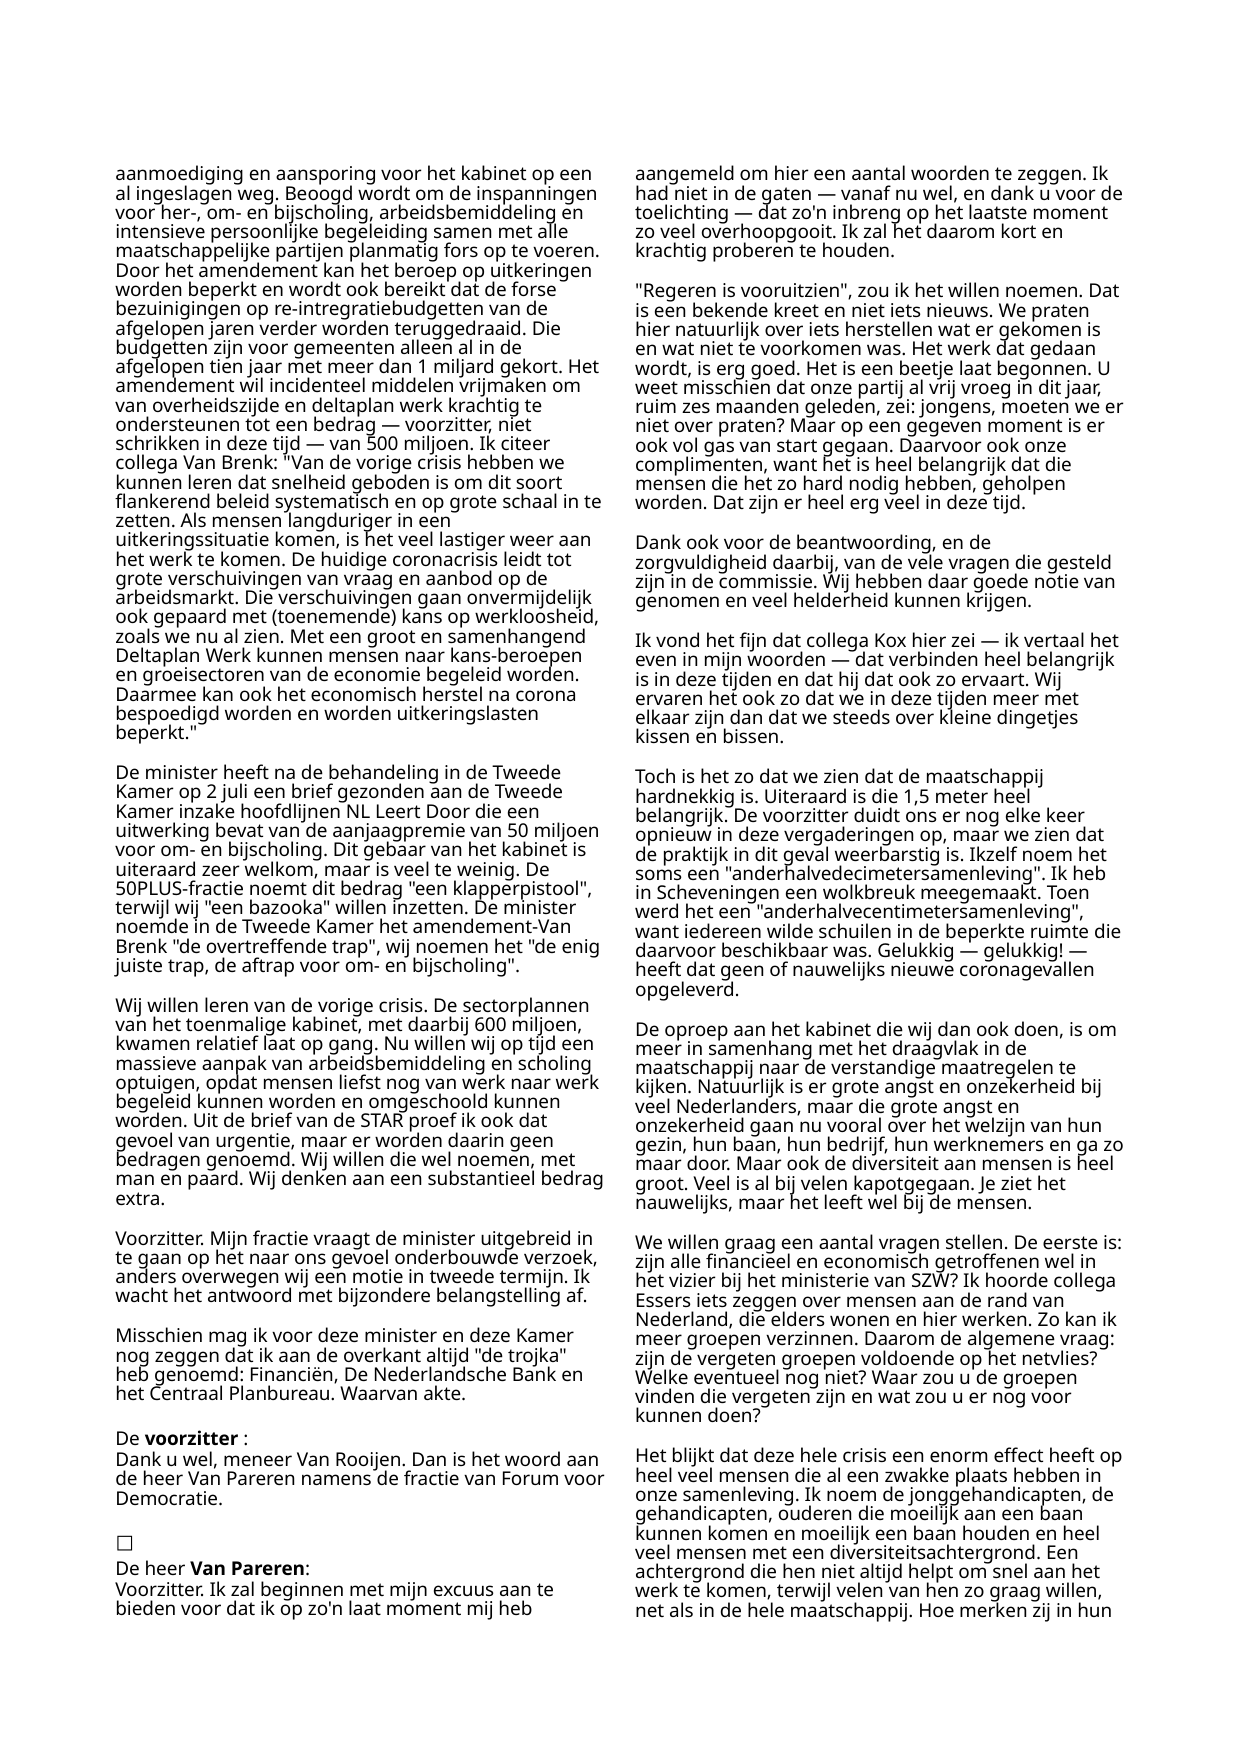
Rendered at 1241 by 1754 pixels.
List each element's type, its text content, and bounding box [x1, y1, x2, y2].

text De oproep aan het kabinet die wij dan ook doen, is om meer in samenhang met het draagvlak in de maatschappij naar de verstandige maatregelen te kijken. Natuurlijk is er grote angst en onzekerheid bij veel Nederlanders, maar die grote angst en onzekerheid gaan nu vooral over het welzijn van hun gezin, hun baan, hun bedrijf, hun werknemers en ga zo maar door. Maar ook de diversiteit aan mensen is heel groot. Veel is al bij velen kapotgegaan. Je ziet het nauwelijks, maar het leeft wel bij de mensen. [635, 1021, 1125, 1213]
text Wij willen leren van de vorige crisis. De sectorplannen van het toenmalige kabinet, met daarbij 600 miljoen, kwamen relatief laat op gang. Nu willen wij op tijd een massieve aanpak van arbeidsbemiddeling en scholing optuigen, opdat mensen liefst nog van werk naar werk begeleid kunnen worden en omgeschoold kunnen worden. Uit de brief van de STAR proef ik ook dat gevoel van urgentie, maar er worden daarin geen bedragen genoemd. Wij willen die wel noemen, met man en paard. Wij denken aan een substantieel bedrag extra. [115, 997, 605, 1209]
text We willen graag een aantal vragen stellen. De eerste is: zijn alle financieel en economisch getroffenen wel in het vizier bij het ministerie van SZW? Ik hoorde collega Essers iets zeggen over mensen aan de rand van Nederland, die elders wonen en hier werken. Zo kan ik meer groepen verzinnen. Daarom de algemene vraag: zijn de vergeten groepen voldoende op het netvlies? Welke eventueel nog niet? Waar zou u de groepen vinden die vergeten zijn en wat zou u er nog voor kunnen doen? [635, 1234, 1125, 1427]
text Misschien mag ik voor deze minister en deze Kamer nog zeggen dat ik aan de overkant altijd "de trojka" heb genoemd: Financiën, De Nederlandsche Bank en het Centraal Planbureau. Waarvan akte. [115, 1327, 605, 1404]
text Het blijkt dat deze hele crisis een enorm effect heeft op heel veel mensen die al een zwakke plaats hebben in onze samenleving. Ik noem de jonggehandicapten, de gehandicapten, ouderen die moeilijk aan een baan kunnen komen en moeilijk een baan houden en heel veel mensen met een diversiteitsachtergrond. Een achtergrond die hen niet altijd helpt om snel aan het werk te komen, terwijl velen van hen zo graag willen, net als in de hele maatschappij. Hoe merken zij in hun [635, 1447, 1125, 1621]
text aangemeld om hier een aantal woorden te zeggen. Ik had niet in de gaten — vanaf nu wel, en dank u voor de toelichting — dat zo'n inbreng op het laatste moment zo veel overhoopgooit. Ik zal het daarom kort en krachtig proberen te houden. [635, 165, 1125, 262]
text aanmoediging en aansporing voor het kabinet op een al ingeslagen weg. Beoogd wordt om de inspanningen voor her-, om- en bijscholing, arbeidsbemiddeling en intensieve persoonlijke begeleiding samen met alle maatschappelijke partijen planmatig fors op te voeren. Door het amendement kan het beroep op uitkeringen worden beperkt en wordt ook bereikt dat de forse bezuinigingen op re-intregratiebudgetten van de afgelopen jaren verder worden teruggedraaid. Die budgetten zijn voor gemeenten alleen al in de afgelopen tien jaar met meer dan 1 miljard gekort. Het amendement wil incidenteel middelen vrijmaken om van overheidszijde en deltaplan werk krachtig te ondersteunen tot een bedrag — voorzitter, niet schrikken in deze tijd — van 500 miljoen. Ik citeer collega Van Brenk: "Van de vorige crisis hebben we kunnen leren dat snelheid geboden is om dit soort flankerend beleid systematisch en op grote schaal in te zetten. Als mensen langduriger in een uitkeringssituatie komen, is het veel lastiger weer aan het werk te komen. De huidige coronacrisis leidt tot grote verschuivingen van vraag en aanbod op de arbeidsmarkt. Die verschuivingen gaan onvermijdelijk ook gepaard met (toenemende) kans op werkloosheid, zoals we nu al zien. Met een groot en samenhangend Deltaplan Werk kunnen mensen naar kans-beroepen en groeisectoren van de economie begeleid worden. Daarmee kan ook het economisch herstel na corona bespoedigd worden en worden uitkeringslasten beperkt." [115, 165, 605, 743]
text De heer Van Pareren: [115, 1555, 605, 1581]
text De voorzitter : [115, 1425, 605, 1451]
text Voorzitter. Mijn fractie vraagt de minister uitgebreid in te gaan op het naar ons gevoel onderbouwde verzoek, anders overwegen wij een motie in tweede termijn. Ik wacht het antwoord met bijzondere belangstelling af. [115, 1229, 605, 1307]
text Dank ook voor de beantwoording, en de zorgvuldigheid daarbij, van de vele vragen die gesteld zijn in de commissie. Wij hebben daar goede notie van genomen en veel helderheid kunnen krijgen. [635, 534, 1125, 611]
text Voorzitter. Ik zal beginnen met mijn excuus aan te bieden voor dat ik op zo'n laat moment mij heb [115, 1581, 605, 1620]
text Toch is het zo dat we zien dat de maatschappij hardnekkig is. Uiteraard is die 1,5 meter heel belangrijk. De voorzitter duidt ons er nog elke keer opnieuw in deze vergaderingen op, maar we zien dat de praktijk in dit geval weerbarstig is. Ikzelf noem het soms een "anderhalvedecimetersamenleving". Ik heb in Scheveningen een wolkbreuk meegemaakt. Toen werd het een "anderhalvecentimetersamenleving", want iedereen wilde schuilen in de beperkte ruimte die daarvoor beschikbaar was. Gelukkig — gelukkig! — heeft dat geen of nauwelijks nieuwe coronagevallen opgeleverd. [635, 768, 1125, 1000]
text Ik vond het fijn dat collega Kox hier zei — ik vertaal het even in mijn woorden — dat verbinden heel belangrijk is in deze tijden en dat hij dat ook zo ervaart. Wij ervaren het ook zo dat we in deze tijden meer met elkaar zijn dan dat we steeds over kleine dingetjes kissen en bissen. [635, 632, 1125, 748]
text ⬜ [115, 1530, 605, 1555]
text De minister heeft na de behandeling in de Tweede Kamer op 2 juli een brief gezonden aan de Tweede Kamer inzake hoofdlijnen NL Leert Door die een uitwerking bevat van de aanjaagpremie van 50 miljoen voor om- en bijscholing. Dit gebaar van het kabinet is uiteraard zeer welkom, maar is veel te weinig. De 50PLUS-fractie noemt dit bedrag "een klapperpistool", terwijl wij "een bazooka" willen inzetten. De minister noemde in de Tweede Kamer het amendement-Van Brenk "de overtreffende trap", wij noemen het "de enig juiste trap, de aftrap voor om- en bijscholing". [115, 764, 605, 976]
text Dank u wel, meneer Van Rooijen. Dan is het woord aan de heer Van Pareren namens de fractie van Forum voor Democratie. [115, 1451, 605, 1509]
text "Regeren is vooruitzien", zou ik het willen noemen. Dat is een bekende kreet en niet iets nieuws. We praten hier natuurlijk over iets herstellen wat er gekomen is en wat niet te voorkomen was. Het werk dat gedaan wordt, is erg goed. Het is een beetje laat begonnen. U weet misschien dat onze partij al vrij vroeg in dit jaar, ruim zes maanden geleden, zei: jongens, moeten we er niet over praten? Maar op een gegeven moment is er ook vol gas van start gegaan. Daarvoor ook onze complimenten, want het is heel belangrijk dat die mensen die het zo hard nodig hebben, geholpen worden. Dat zijn er heel erg veel in deze tijd. [635, 282, 1125, 514]
